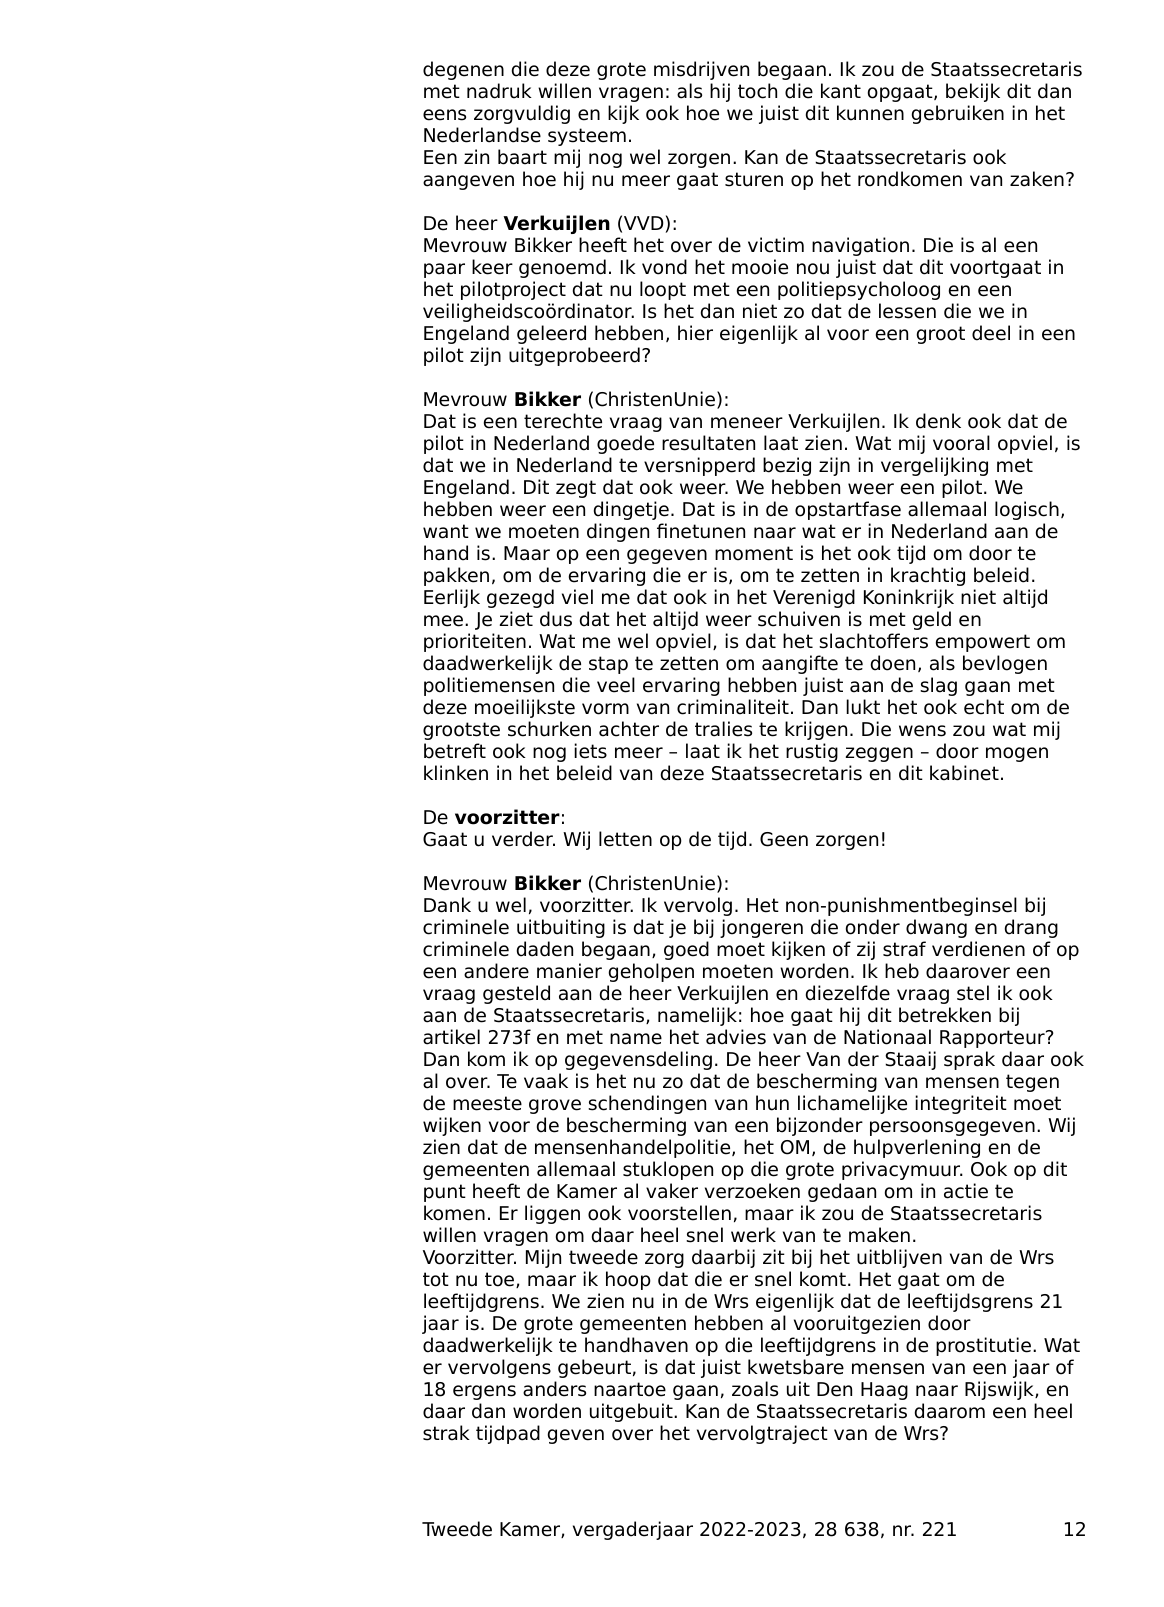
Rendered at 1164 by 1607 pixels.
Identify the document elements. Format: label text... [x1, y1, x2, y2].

text degenen die deze grote misdrijven begaan. Ik zou de Staatssecretaris met nadruk willen vragen: als hij toch die kant opgaat, bekijk dit dan eens zorgvuldig en kijk ook hoe we juist dit kunnen gebruiken in het Nederlandse systeem. [422, 59, 1087, 147]
text Dat is een terechte vraag van meneer Verkuijlen. Ik denk ook dat de pilot in Nederland goede resultaten laat zien. Wat mij vooral opviel, is dat we in Nederland te versnipperd bezig zijn in vergelijking met Engeland. Dit zegt dat ook weer. We hebben weer een pilot. We hebben weer een dingetje. Dat is in de opstartfase allemaal logisch, want we moeten dingen finetunen naar wat er in Nederland aan de hand is. Maar op een gegeven moment is het ook tijd om door te pakken, om de ervaring die er is, om te zetten in krachtig beleid. Eerlijk gezegd viel me dat ook in het Verenigd Koninkrijk niet altijd mee. Je ziet dus dat het altijd weer schuiven is met geld en prioriteiten. Wat me wel opviel, is dat het slachtoffers empowert om daadwerkelijk de stap te zetten om aangifte te doen, als bevlogen politiemensen die veel ervaring hebben juist aan de slag gaan met deze moeilijkste vorm van criminaliteit. Dan lukt het ook echt om de grootste schurken achter de tralies te krijgen. Die wens zou wat mij betreft ook nog iets meer – laat ik het rustig zeggen – door mogen klinken in het beleid van deze Staatssecretaris en dit kabinet. [422, 411, 1087, 785]
text Een zin baart mij nog wel zorgen. Kan de Staatssecretaris ook aangeven hoe hij nu meer gaat sturen op het rondkomen van zaken? [422, 147, 1087, 191]
text Gaat u verder. Wij letten op de tijd. Geen zorgen! [422, 829, 1087, 851]
text Mevrouw Bikker heeft het over de victim navigation. Die is al een paar keer genoemd. Ik vond het mooie nou juist dat dit voortgaat in het pilotproject dat nu loopt met een politiepsycholoog en een veiligheidscoördinator. Is het dan niet zo dat de lessen die we in Engeland geleerd hebben, hier eigenlijk al voor een groot deel in een pilot zijn uitgeprobeerd? [422, 235, 1087, 367]
text Mevrouw Bikker (ChristenUnie): [422, 389, 1087, 411]
text De heer Verkuijlen (VVD): [422, 213, 1087, 235]
text Dan kom ik op gegevensdeling. De heer Van der Staaij sprak daar ook al over. Te vaak is het nu zo dat de bescherming van mensen tegen de meeste grove schendingen van hun lichamelijke integriteit moet wijken voor de bescherming van een bijzonder persoonsgegeven. Wij zien dat de mensenhandelpolitie, het OM, de hulpverlening en de gemeenten allemaal stuklopen op die grote privacymuur. Ook op dit punt heeft de Kamer al vaker verzoeken gedaan om in actie te komen. Er liggen ook voorstellen, maar ik zou de Staatssecretaris willen vragen om daar heel snel werk van te maken. [422, 1049, 1087, 1247]
text Mevrouw Bikker (ChristenUnie): [422, 873, 1087, 895]
text De voorzitter: [422, 807, 1087, 829]
text Voorzitter. Mijn tweede zorg daarbij zit bij het uitblijven van de Wrs tot nu toe, maar ik hoop dat die er snel komt. Het gaat om de leeftijdgrens. We zien nu in de Wrs eigenlijk dat de leeftijdsgrens 21 jaar is. De grote gemeenten hebben al vooruitgezien door daadwerkelijk te handhaven op die leeftijdgrens in de prostitutie. Wat er vervolgens gebeurt, is dat juist kwetsbare mensen van een jaar of 18 ergens anders naartoe gaan, zoals uit Den Haag naar Rijswijk, en daar dan worden uitgebuit. Kan de Staatssecretaris daarom een heel strak tijdpad geven over het vervolgtraject van de Wrs? [422, 1247, 1087, 1444]
text Dank u wel, voorzitter. Ik vervolg. Het non-punishmentbeginsel bij criminele uitbuiting is dat je bij jongeren die onder dwang en drang criminele daden begaan, goed moet kijken of zij straf verdienen of op een andere manier geholpen moeten worden. Ik heb daarover een vraag gesteld aan de heer Verkuijlen en diezelfde vraag stel ik ook aan de Staatssecretaris, namelijk: hoe gaat hij dit betrekken bij artikel 273f en met name het advies van de Nationaal Rapporteur? [422, 895, 1087, 1049]
